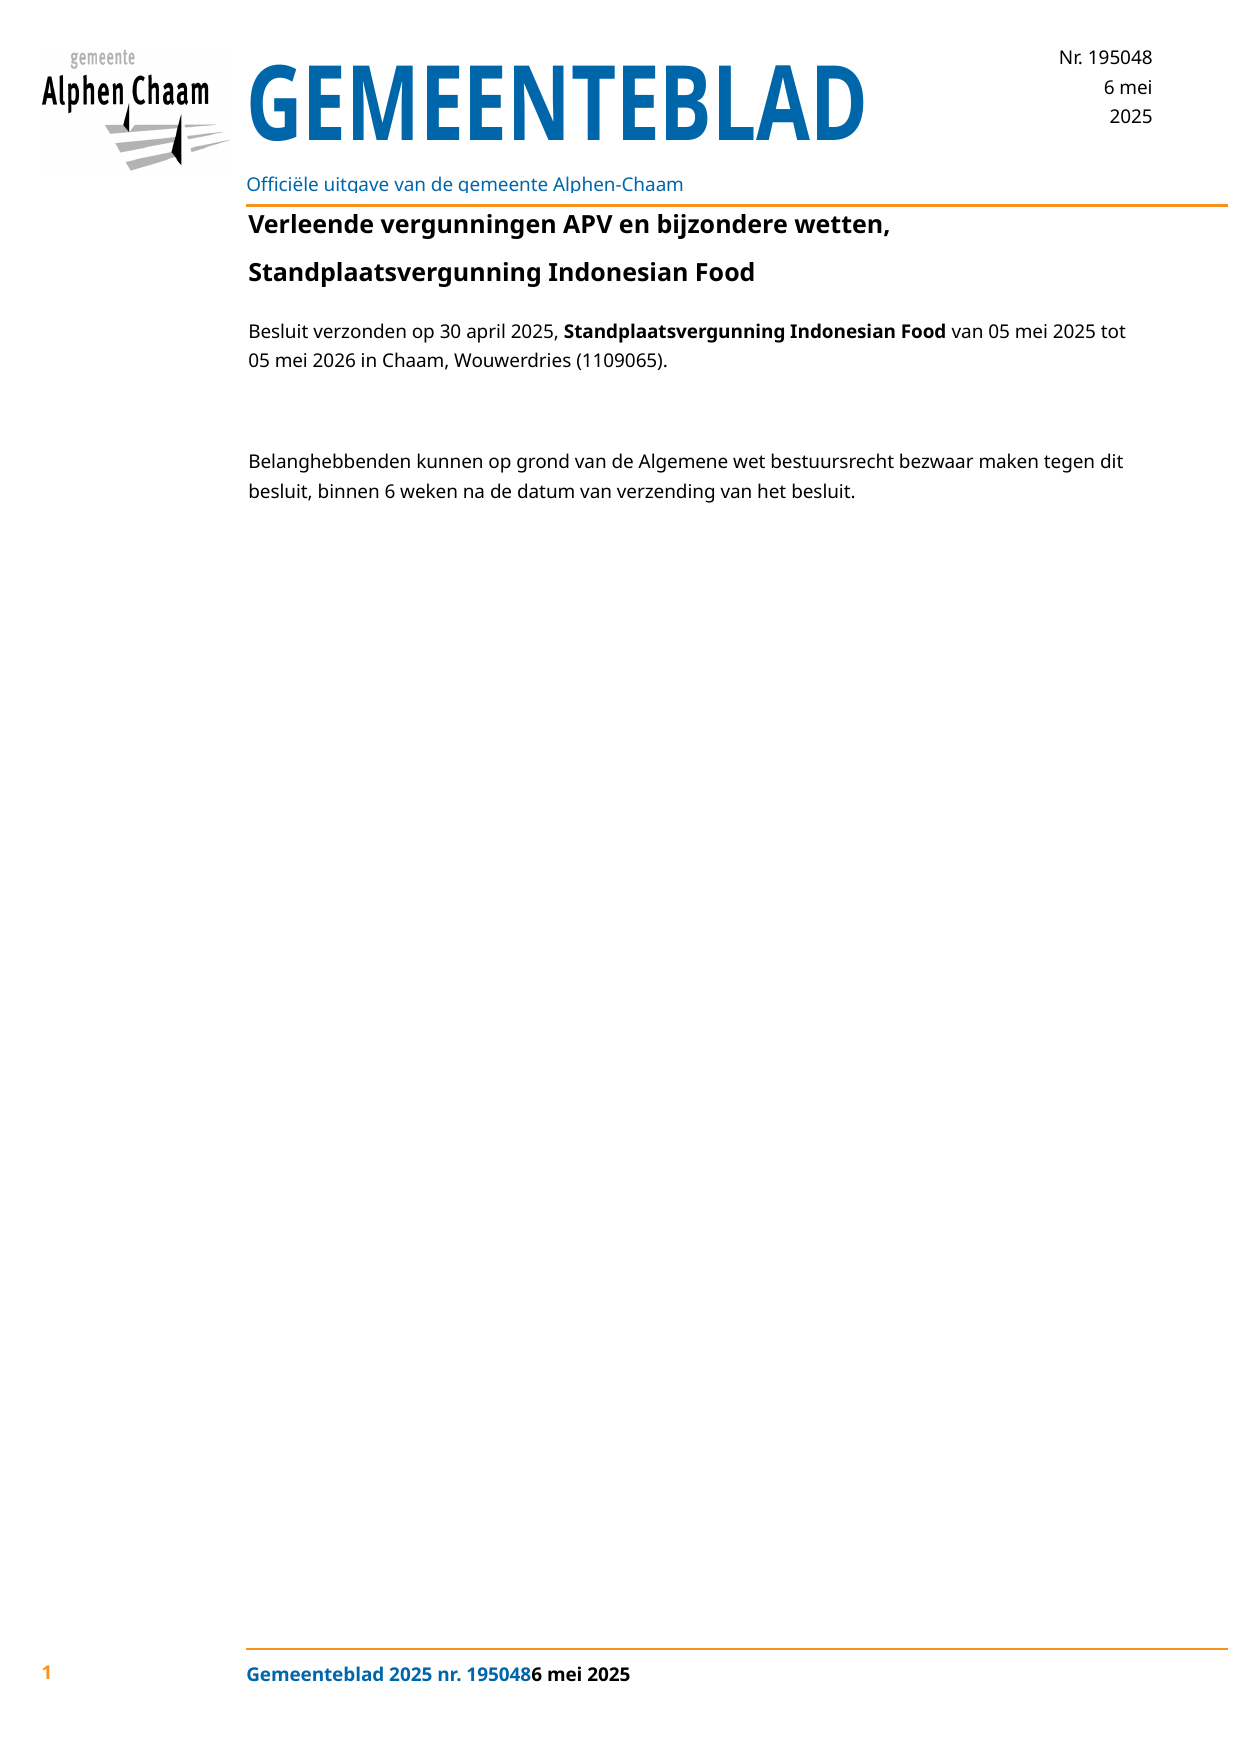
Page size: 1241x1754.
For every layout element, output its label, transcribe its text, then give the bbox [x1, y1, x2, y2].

text Belanghebbenden kunnen op grond van de Algemene wet bestuursrecht bezwaar maken tegen dit besluit, binnen 6 weken na de datum van verzending van het besluit. [248, 448, 1152, 504]
text Besluit verzonden op 30 april 2025, Standplaatsvergunning Indonesian Food van 05 mei 2025 tot 05 mei 2026 in Chaam, Wouwerdries (1109065). [248, 318, 1152, 373]
text Verleende vergunningen APV en bijzondere wetten, Standplaatsvergunning Indonesian Food [248, 207, 1152, 288]
picture [41, 47, 231, 172]
